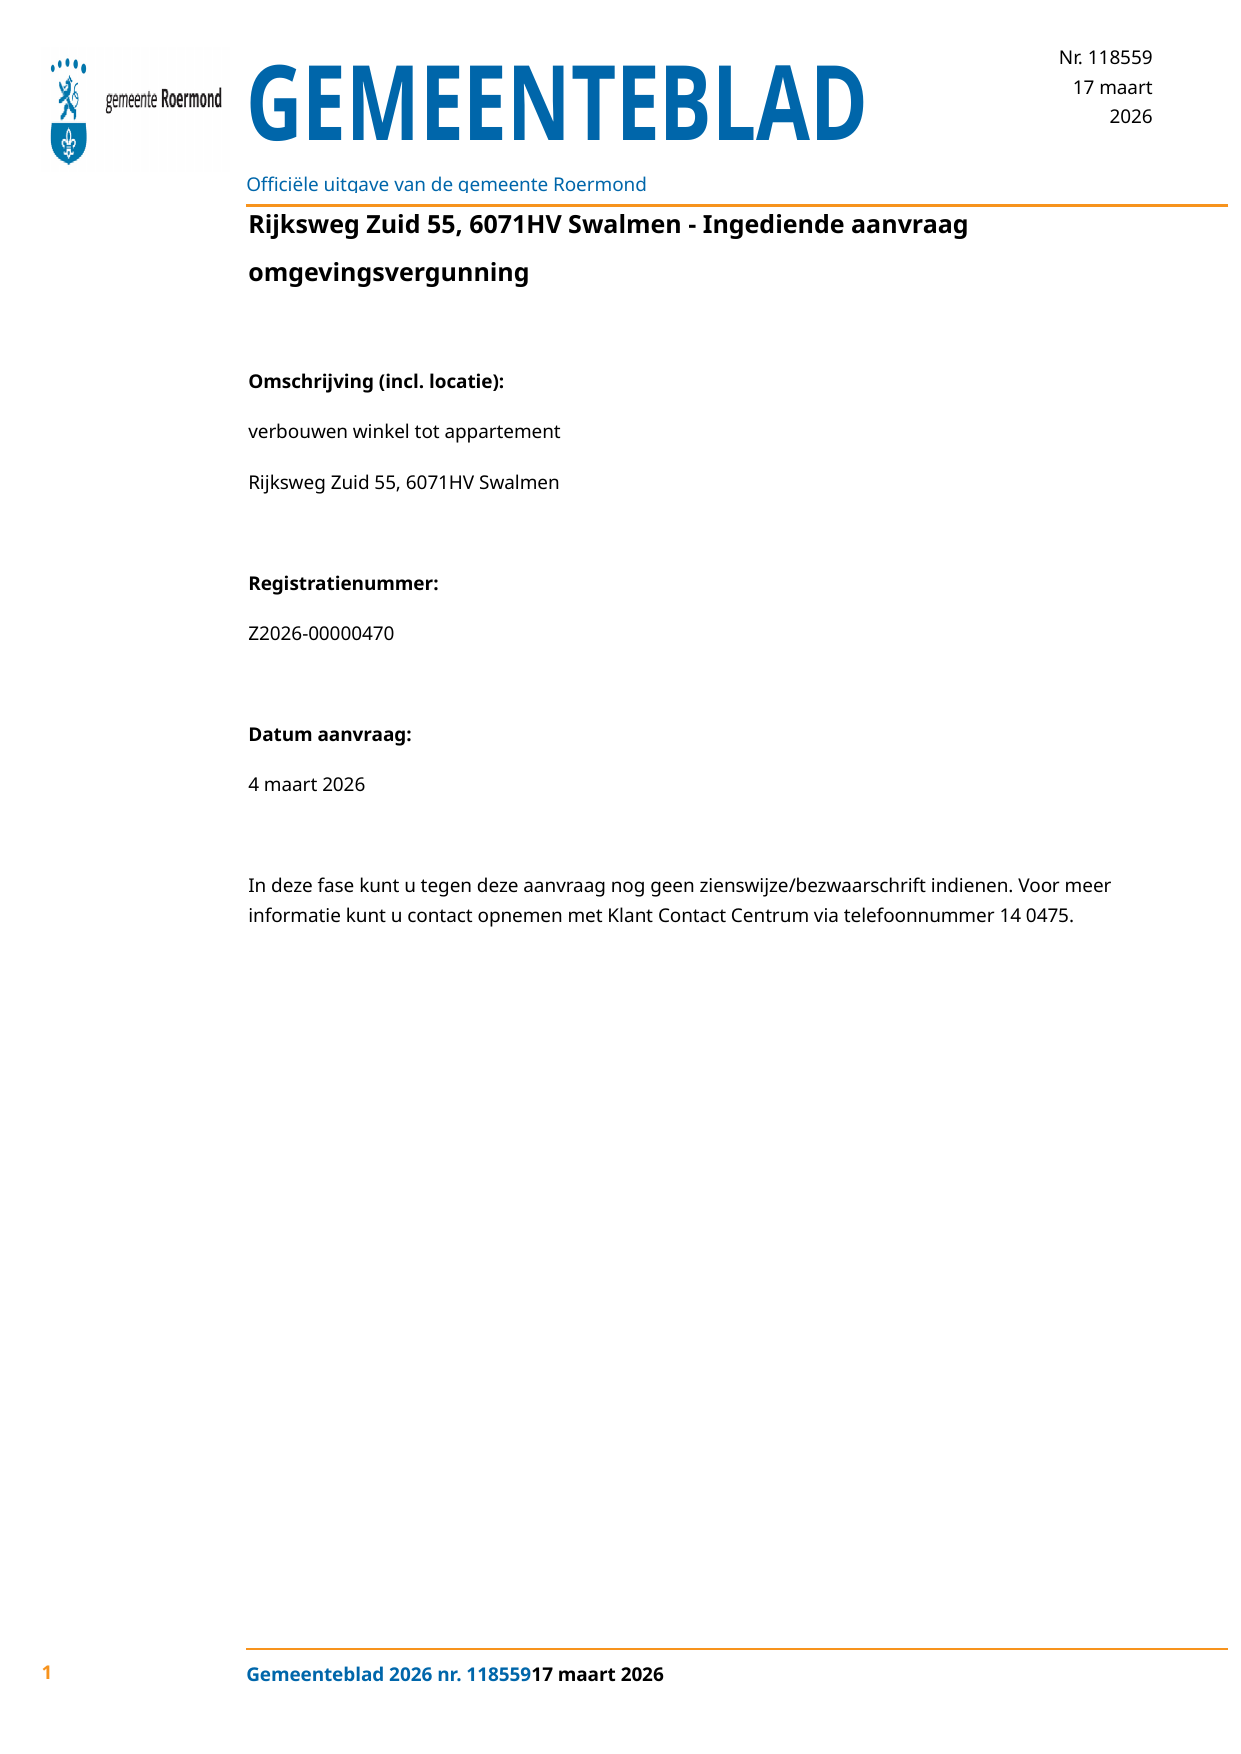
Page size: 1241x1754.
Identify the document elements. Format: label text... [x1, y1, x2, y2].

text verbouwen winkel tot appartement [248, 419, 1152, 444]
text 4 maart 2026 [248, 772, 1152, 797]
picture [41, 47, 231, 172]
text Z2026-00000470 [248, 620, 1152, 646]
text In deze fase kunt u tegen deze aanvraag nog geen zienswijze/bezwaarschrift indienen. Voor meer informatie kunt u contact opnemen met Klant Contact Centrum via telefoonnummer 14 0475. [248, 872, 1152, 928]
text Rijksweg Zuid 55, 6071HV Swalmen [248, 469, 1152, 495]
text Omschrijving (incl. locatie): [248, 368, 1152, 394]
text Datum aanvraag: [248, 721, 1152, 747]
text Registratienummer: [248, 570, 1152, 596]
text Rijksweg Zuid 55, 6071HV Swalmen - Ingediende aanvraag omgevingsvergunning [248, 207, 1152, 288]
